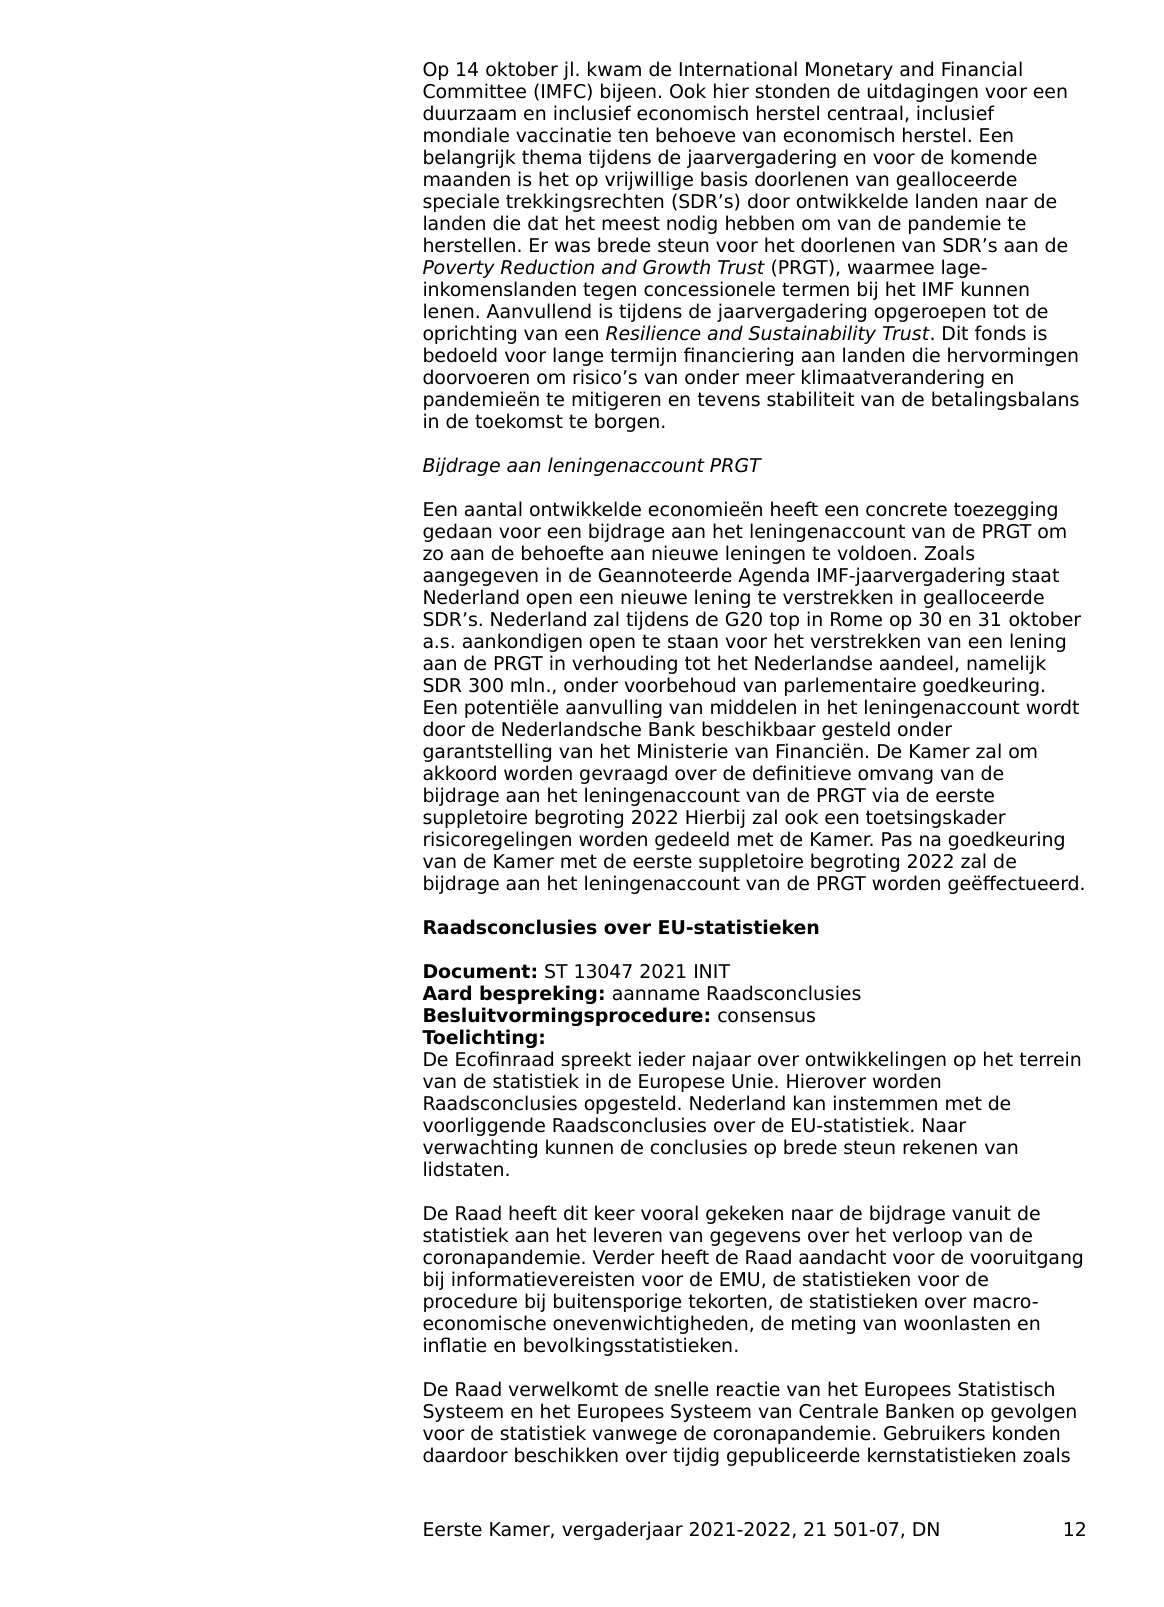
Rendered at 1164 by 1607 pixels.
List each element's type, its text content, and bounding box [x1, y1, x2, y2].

text De Ecofinraad spreekt ieder najaar over ontwikkelingen op het terrein van de statistiek in de Europese Unie. Hierover worden Raadsconclusies opgesteld. Nederland kan instemmen met de voorliggende Raadsconclusies over de EU-statistiek. Naar verwachting kunnen de conclusies op brede steun rekenen van lidstaten. [422, 1049, 1087, 1181]
text Toelichting: [422, 1027, 1087, 1049]
text Document: ST 13047 2021 INIT [422, 961, 1087, 983]
text Aard bespreking: aanname Raadsconclusies [422, 983, 1087, 1005]
subtitle Raadsconclusies over EU-statistieken [422, 917, 1087, 939]
text De Raad heeft dit keer vooral gekeken naar de bijdrage vanuit de statistiek aan het leveren van gegevens over het verloop van de coronapandemie. Verder heeft de Raad aandacht voor de vooruitgang bij informatievereisten voor de EMU, de statistieken voor de procedure bij buitensporige tekorten, de statistieken over macro-economische onevenwichtigheden, de meting van woonlasten en inflatie en bevolkingsstatistieken. [422, 1203, 1087, 1357]
text Een aantal ontwikkelde economieën heeft een concrete toezegging gedaan voor een bijdrage aan het leningenaccount van de PRGT om zo aan de behoefte aan nieuwe leningen te voldoen. Zoals aangegeven in de Geannoteerde Agenda IMF-jaarvergadering staat Nederland open een nieuwe lening te verstrekken in gealloceerde SDR’s. Nederland zal tijdens de G20 top in Rome op 30 en 31 oktober a.s. aankondigen open te staan voor het verstrekken van een lening aan de PRGT in verhouding tot het Nederlandse aandeel, namelijk SDR 300 mln., onder voorbehoud van parlementaire goedkeuring. Een potentiële aanvulling van middelen in het leningenaccount wordt door de Nederlandsche Bank beschikbaar gesteld onder garantstelling van het Ministerie van Financiën. De Kamer zal om akkoord worden gevraagd over de definitieve omvang van de bijdrage aan het leningenaccount van de PRGT via de eerste suppletoire begroting 2022 Hierbij zal ook een toetsingskader risicoregelingen worden gedeeld met de Kamer. Pas na goedkeuring van de Kamer met de eerste suppletoire begroting 2022 zal de bijdrage aan het leningenaccount van de PRGT worden geëffectueerd. [422, 499, 1087, 895]
text Besluitvormingsprocedure: consensus [422, 1005, 1087, 1027]
text Op 14 oktober jl. kwam de International Monetary and Financial Committee (IMFC) bijeen. Ook hier stonden de uitdagingen voor een duurzaam en inclusief economisch herstel centraal, inclusief mondiale vaccinatie ten behoeve van economisch herstel. Een belangrijk thema tijdens de jaarvergadering en voor de komende maanden is het op vrijwillige basis doorlenen van gealloceerde speciale trekkingsrechten (SDR’s) door ontwikkelde landen naar de landen die dat het meest nodig hebben om van de pandemie te herstellen. Er was brede steun voor het doorlenen van SDR’s aan de Poverty Reduction and Growth Trust (PRGT), waarmee lage-inkomenslanden tegen concessionele termen bij het IMF kunnen lenen. Aanvullend is tijdens de jaarvergadering opgeroepen tot de oprichting van een Resilience and Sustainability Trust. Dit fonds is bedoeld voor lange termijn financiering aan landen die hervormingen doorvoeren om risico’s van onder meer klimaatverandering en pandemieën te mitigeren en tevens stabiliteit van de betalingsbalans in de toekomst te borgen. [422, 59, 1087, 433]
text De Raad verwelkomt de snelle reactie van het Europees Statistisch Systeem en het Europees Systeem van Centrale Banken op gevolgen voor de statistiek vanwege de coronapandemie. Gebruikers konden daardoor beschikken over tijdig gepubliceerde kernstatistieken zoals [422, 1379, 1087, 1467]
subtitle Bijdrage aan leningenaccount PRGT [422, 455, 1087, 477]
